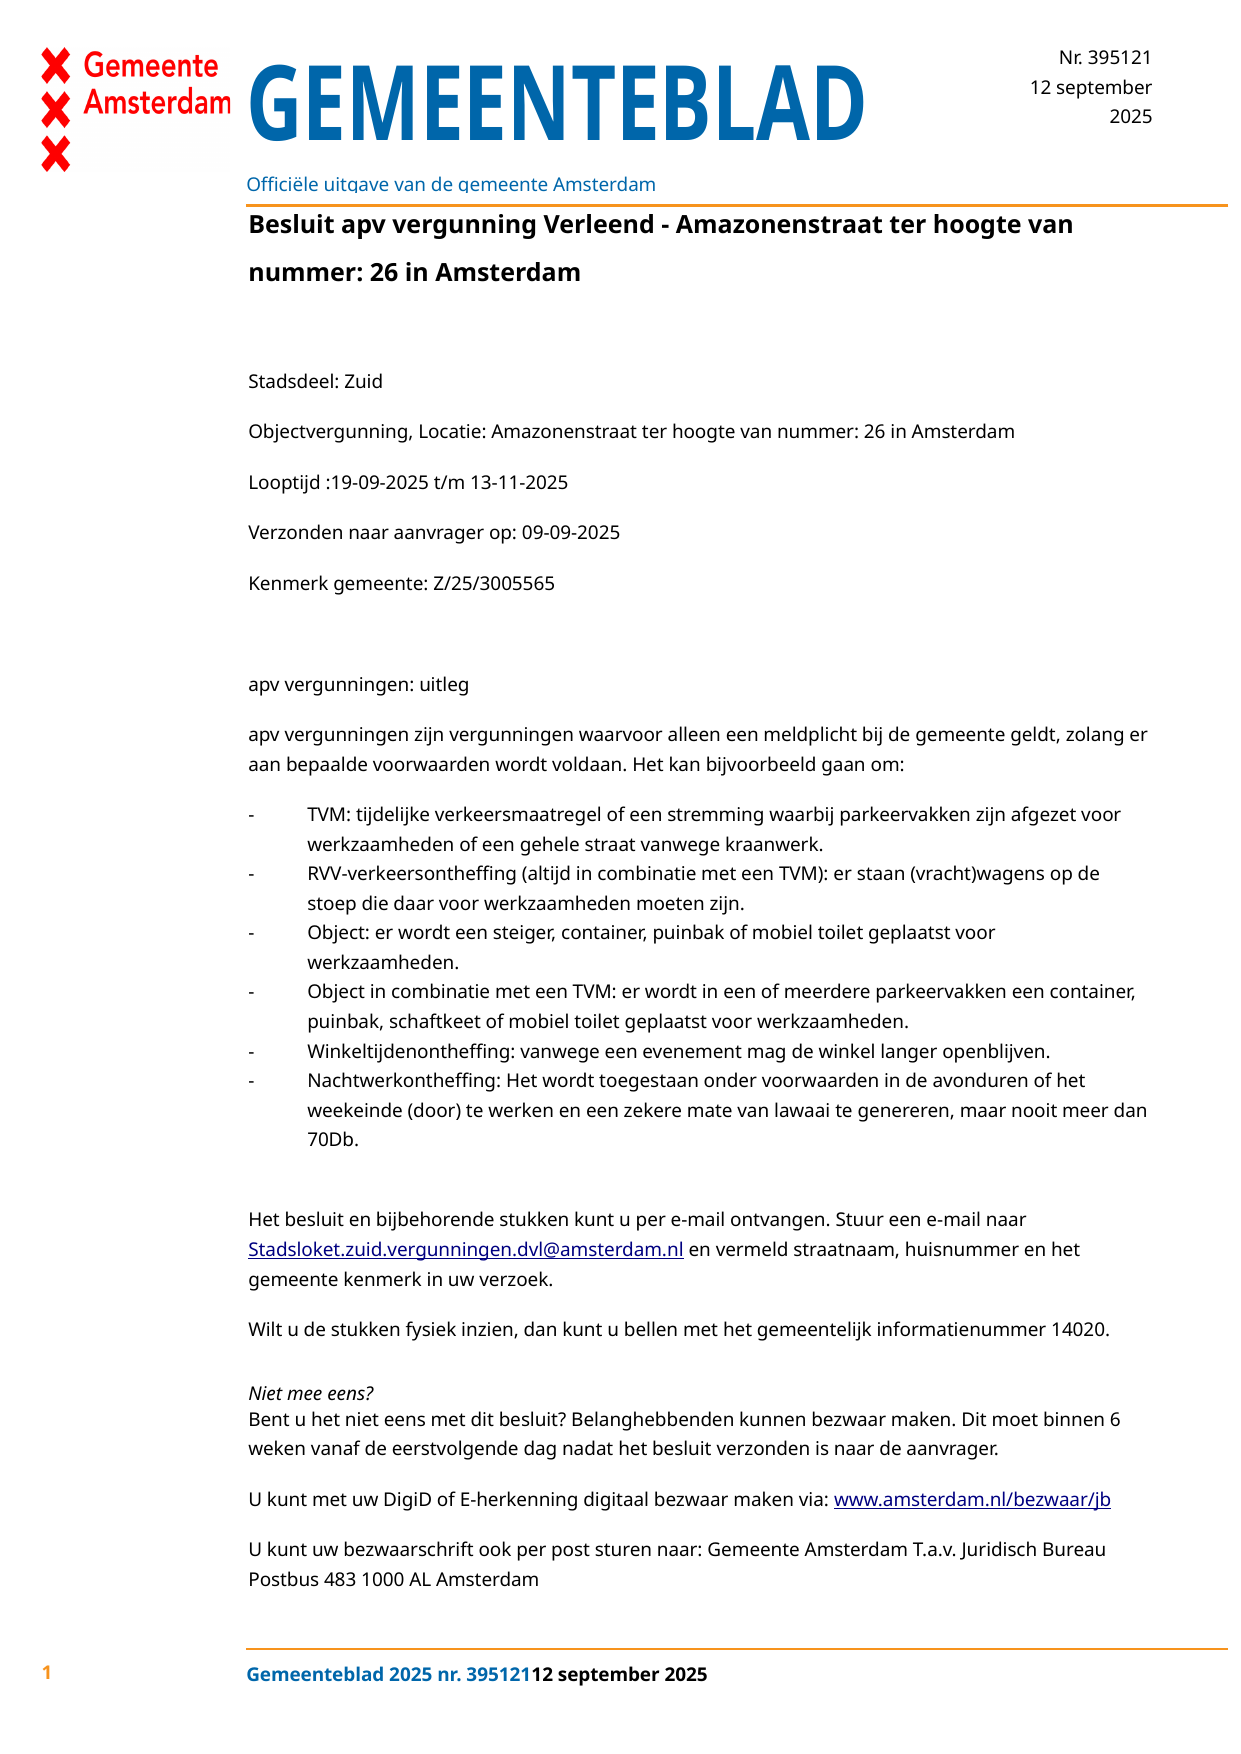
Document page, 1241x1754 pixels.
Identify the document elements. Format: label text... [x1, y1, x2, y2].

list Winkeltijdenontheffing: vanwege een evenement mag de winkel langer openblijven. [248, 1038, 1152, 1064]
text Niet mee eens? [248, 1380, 1152, 1406]
picture [41, 47, 231, 172]
text Het besluit en bijbehorende stukken kunt u per e-mail ontvangen. Stuur een e-mail naar Stadsloket.zuid.vergunningen.dvl@amsterdam.nl en vermeld straatnaam, huisnummer en het gemeente kenmerk in uw verzoek. [248, 1207, 1152, 1292]
text apv vergunningen zijn vergunningen waarvoor alleen een meldplicht bij de gemeente geldt, zolang er aan bepaalde voorwaarden wordt voldaan. Het kan bijvoorbeeld gaan om: [248, 721, 1152, 777]
list Object in combinatie met een TVM: er wordt in een of meerdere parkeervakken een container, puinbak, schaftkeet of mobiel toilet geplaatst voor werkzaamheden. [248, 979, 1152, 1034]
text apv vergunningen: uitleg [248, 671, 1152, 697]
list RVV-verkeersontheffing (altijd in combinatie met een TVM): er staan (vracht)wagens op de stoep die daar voor werkzaamheden moeten zijn. [248, 860, 1152, 916]
text Besluit apv vergunning Verleend - Amazonenstraat ter hoogte van nummer: 26 in Amsterdam [248, 207, 1152, 288]
text Objectvergunning, Locatie: Amazonenstraat ter hoogte van nummer: 26 in Amsterdam [248, 419, 1152, 444]
text Wilt u de stukken fysiek inzien, dan kunt u bellen met het gemeentelijk informatienummer 14020. [248, 1316, 1152, 1342]
text U kunt uw bezwaarschrift ook per post sturen naar: Gemeente Amsterdam T.a.v. Juridisch Bureau Postbus 483 1000 AL Amsterdam [248, 1536, 1152, 1592]
text U kunt met uw DigiD of E-herkenning digitaal bezwaar maken via: www.amsterdam.nl/bezwaar/jb [248, 1486, 1152, 1512]
text Verzonden naar aanvrager op: 09-09-2025 [248, 519, 1152, 545]
text Stadsdeel: Zuid [248, 368, 1152, 394]
list Nachtwerkontheffing: Het wordt toegestaan onder voorwaarden in de avonduren of het weekeinde (door) te werken en een zekere mate van lawaai te genereren, maar nooit meer dan 70Db. [248, 1067, 1152, 1152]
text Looptijd :19-09-2025 t/m 13-11-2025 [248, 469, 1152, 495]
list Object: er wordt een steiger, container, puinbak of mobiel toilet geplaatst voor werkzaamheden. [248, 919, 1152, 975]
text Bent u het niet eens met dit besluit? Belanghebbenden kunnen bezwaar maken. Dit moet binnen 6 weken vanaf de eerstvolgende dag nadat het besluit verzonden is naar de aanvrager. [248, 1406, 1152, 1461]
text Kenmerk gemeente: Z/25/3005565 [248, 570, 1152, 596]
list TVM: tijdelijke verkeersmaatregel of een stremming waarbij parkeervakken zijn afgezet voor werkzaamheden of een gehele straat vanwege kraanwerk. [248, 801, 1152, 857]
